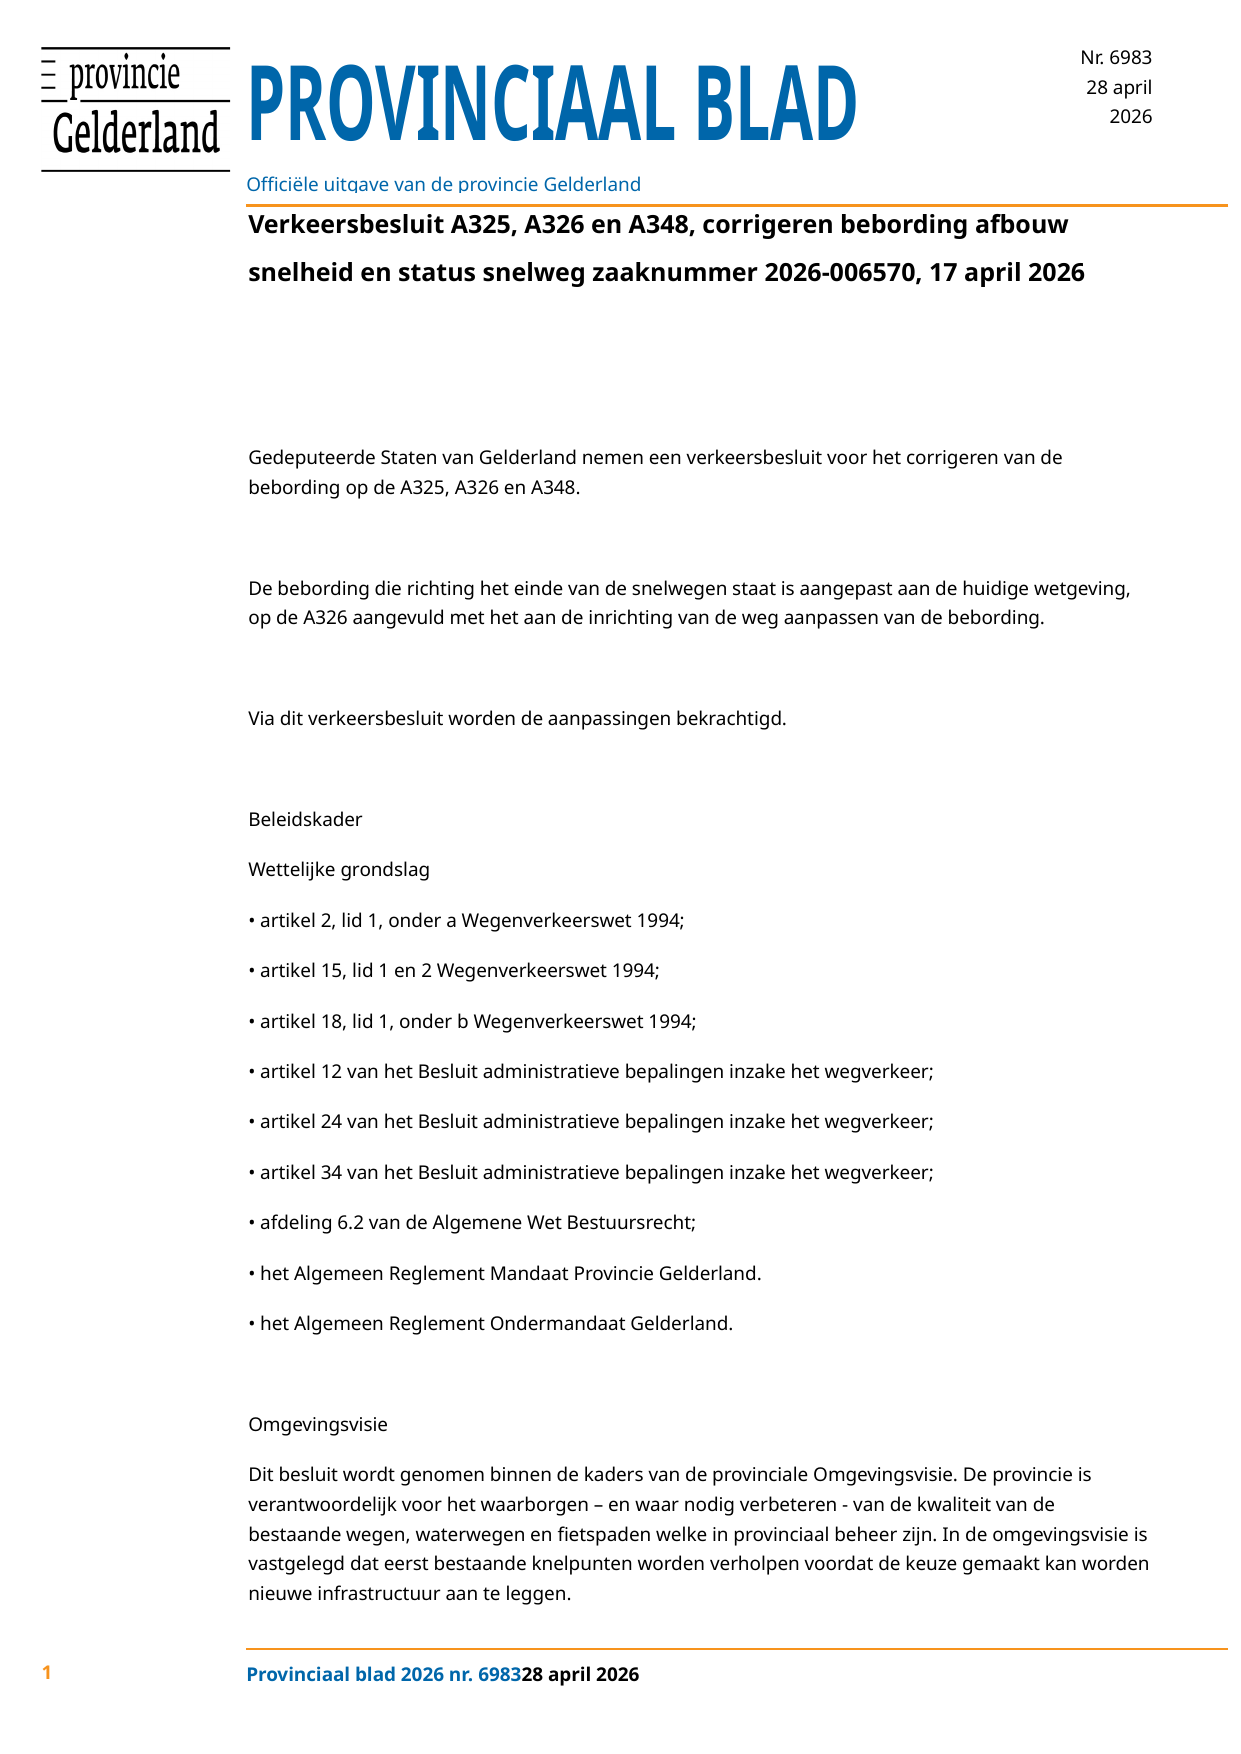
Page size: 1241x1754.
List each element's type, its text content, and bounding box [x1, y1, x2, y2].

text • artikel 2, lid 1, onder a Wegenverkeerswet 1994; [248, 907, 1152, 933]
text • artikel 12 van het Besluit administratieve bepalingen inzake het wegverkeer; [248, 1058, 1152, 1084]
text Dit besluit wordt genomen binnen de kaders van de provinciale Omgevingsvisie. De provincie is verantwoordelijk voor het waarborgen – en waar nodig verbeteren - van de kwaliteit van de bestaande wegen, waterwegen en fietspaden welke in provinciaal beheer zijn. In de omgevingsvisie is vastgelegd dat eerst bestaande knelpunten worden verholpen voordat de keuze gemaakt kan worden nieuwe infrastructuur aan te leggen. [248, 1462, 1152, 1606]
text De bebording die richting het einde van de snelwegen staat is aangepast aan de huidige wetgeving, op de A326 aangevuld met het aan de inrichting van de weg aanpassen van de bebording. [248, 575, 1152, 630]
text Beleidskader [248, 806, 1152, 832]
text • het Algemeen Reglement Ondermandaat Gelderland. [248, 1310, 1152, 1336]
text Verkeersbesluit A325, A326 en A348, corrigeren bebording afbouw snelheid en status snelweg zaaknummer 2026-006570, 17 april 2026 [248, 207, 1152, 288]
text Omgevingsvisie [248, 1411, 1152, 1437]
text Gedeputeerde Staten van Gelderland nemen een verkeersbesluit voor het corrigeren van de bebording op de A325, A326 en A348. [248, 444, 1152, 500]
picture [41, 47, 231, 172]
text Wettelijke grondslag [248, 857, 1152, 882]
text • artikel 15, lid 1 en 2 Wegenverkeerswet 1994; [248, 957, 1152, 983]
text Via dit verkeersbesluit worden de aanpassingen bekrachtigd. [248, 705, 1152, 731]
text • artikel 24 van het Besluit administratieve bepalingen inzake het wegverkeer; [248, 1109, 1152, 1134]
text • artikel 18, lid 1, onder b Wegenverkeerswet 1994; [248, 1008, 1152, 1033]
text • het Algemeen Reglement Mandaat Provincie Gelderland. [248, 1260, 1152, 1286]
text • artikel 34 van het Besluit administratieve bepalingen inzake het wegverkeer; [248, 1159, 1152, 1185]
text • afdeling 6.2 van de Algemene Wet Bestuursrecht; [248, 1209, 1152, 1235]
